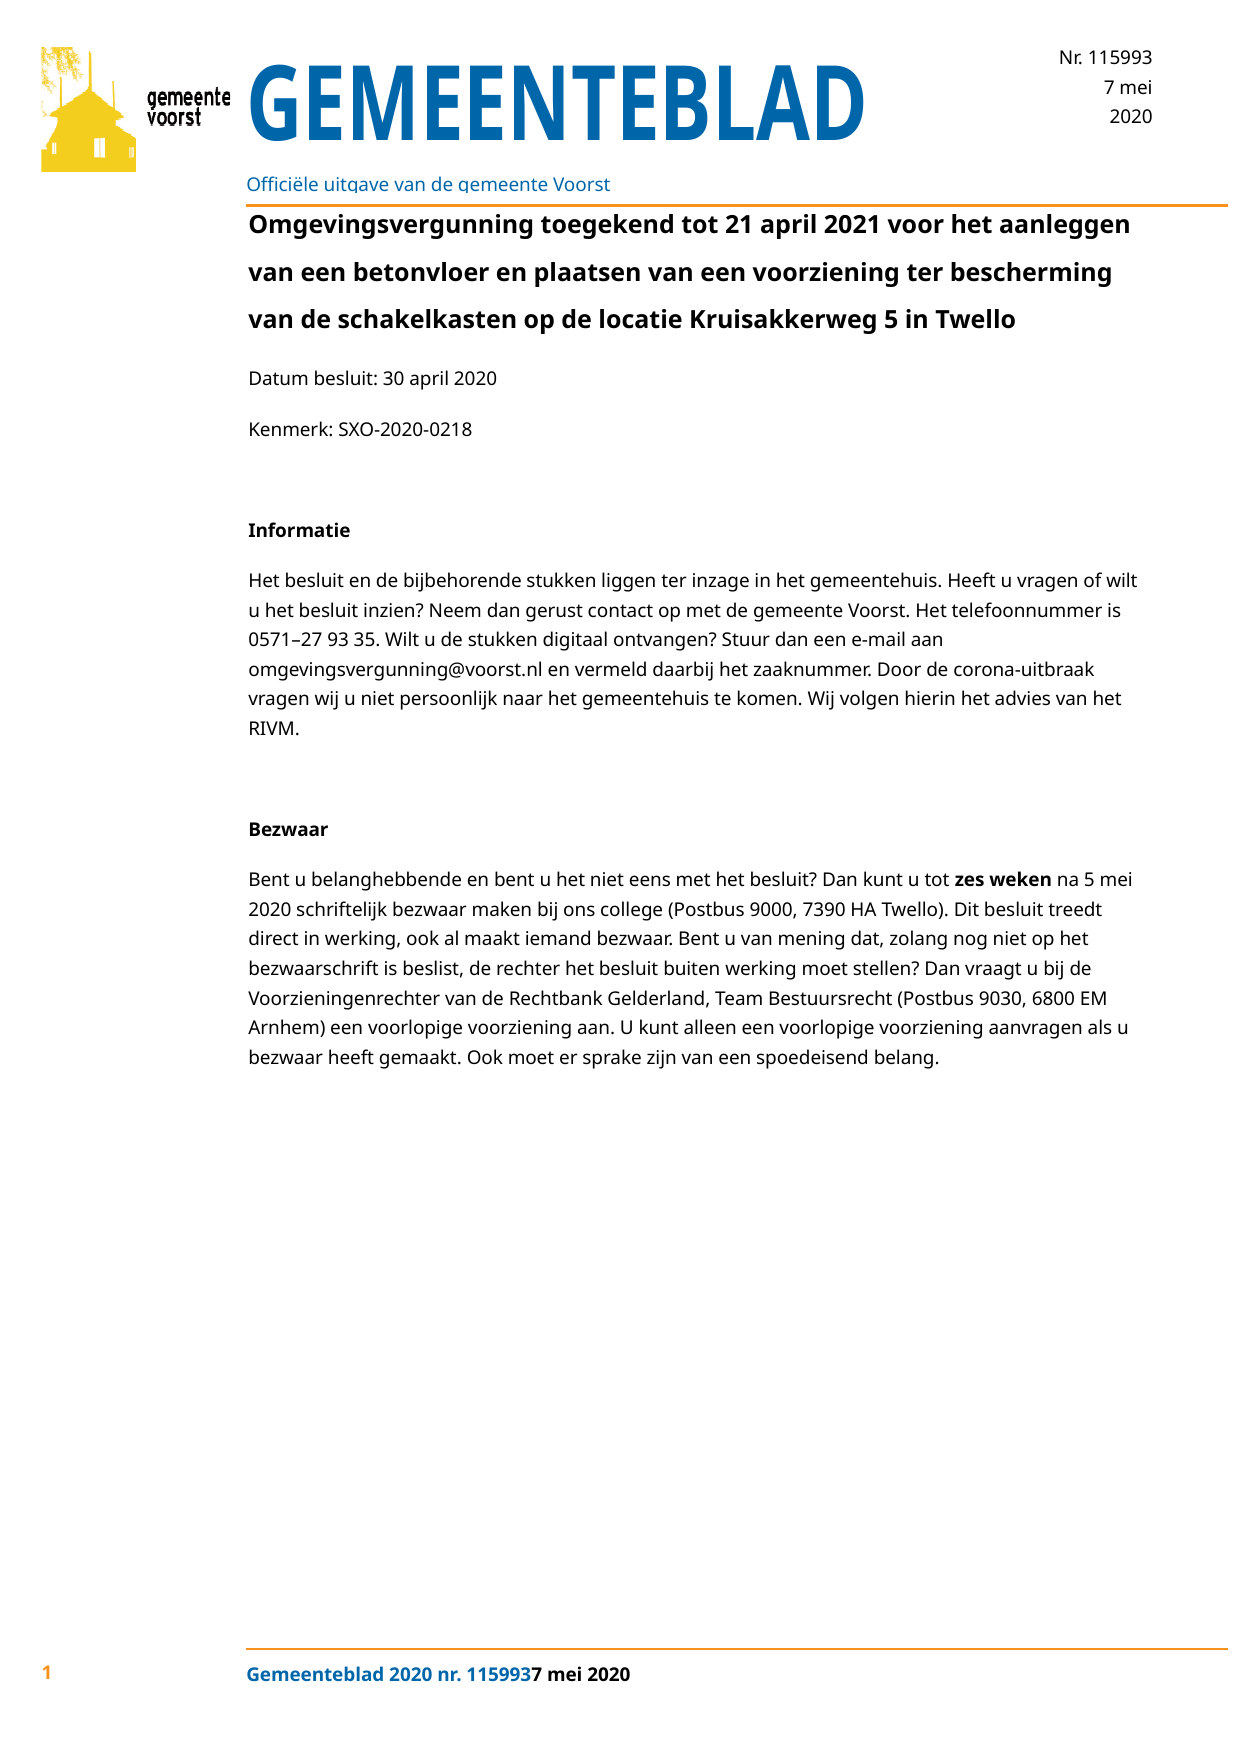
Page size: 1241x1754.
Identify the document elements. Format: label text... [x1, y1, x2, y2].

text Omgevingsvergunning toegekend tot 21 april 2021 voor het aanleggen van een betonvloer en plaatsen van een voorziening ter bescherming van de schakelkasten op de locatie Kruisakkerweg 5 in Twello [248, 207, 1152, 336]
text Informatie [248, 517, 1152, 542]
text Bezwaar [248, 816, 1152, 842]
text Het besluit en de bijbehorende stukken liggen ter inzage in het gemeentehuis. Heeft u vragen of wilt u het besluit inzien? Neem dan gerust contact op met de gemeente Voorst. Het telefoonnummer is 0571–27 93 35. Wilt u de stukken digitaal ontvangen? Stuur dan een e-mail aan omgevingsvergunning@voorst.nl en vermeld daarbij het zaaknummer. Door de corona-uitbraak vragen wij u niet persoonlijk naar het gemeentehuis te komen. Wij volgen hierin het advies van het RIVM. [248, 567, 1152, 741]
text Kenmerk: SXO-2020-0218 [248, 416, 1152, 442]
picture [41, 47, 231, 172]
text Datum besluit: 30 april 2020 [248, 366, 1152, 391]
text Bent u belanghebbende en bent u het niet eens met het besluit? Dan kunt u tot zes weken na 5 mei 2020 schriftelijk bezwaar maken bij ons college (Postbus 9000, 7390 HA Twello). Dit besluit treedt direct in werking, ook al maakt iemand bezwaar. Bent u van mening dat, zolang nog niet op het bezwaarschrift is beslist, de rechter het besluit buiten werking moet stellen? Dan vraagt u bij de Voorzieningenrechter van de Rechtbank Gelderland, Team Bestuursrecht (Postbus 9030, 6800 EM Arnhem) een voorlopige voorziening aan. U kunt alleen een voorlopige voorziening aanvragen als u bezwaar heeft gemaakt. Ook moet er sprake zijn van een spoedeisend belang. [248, 866, 1152, 1069]
